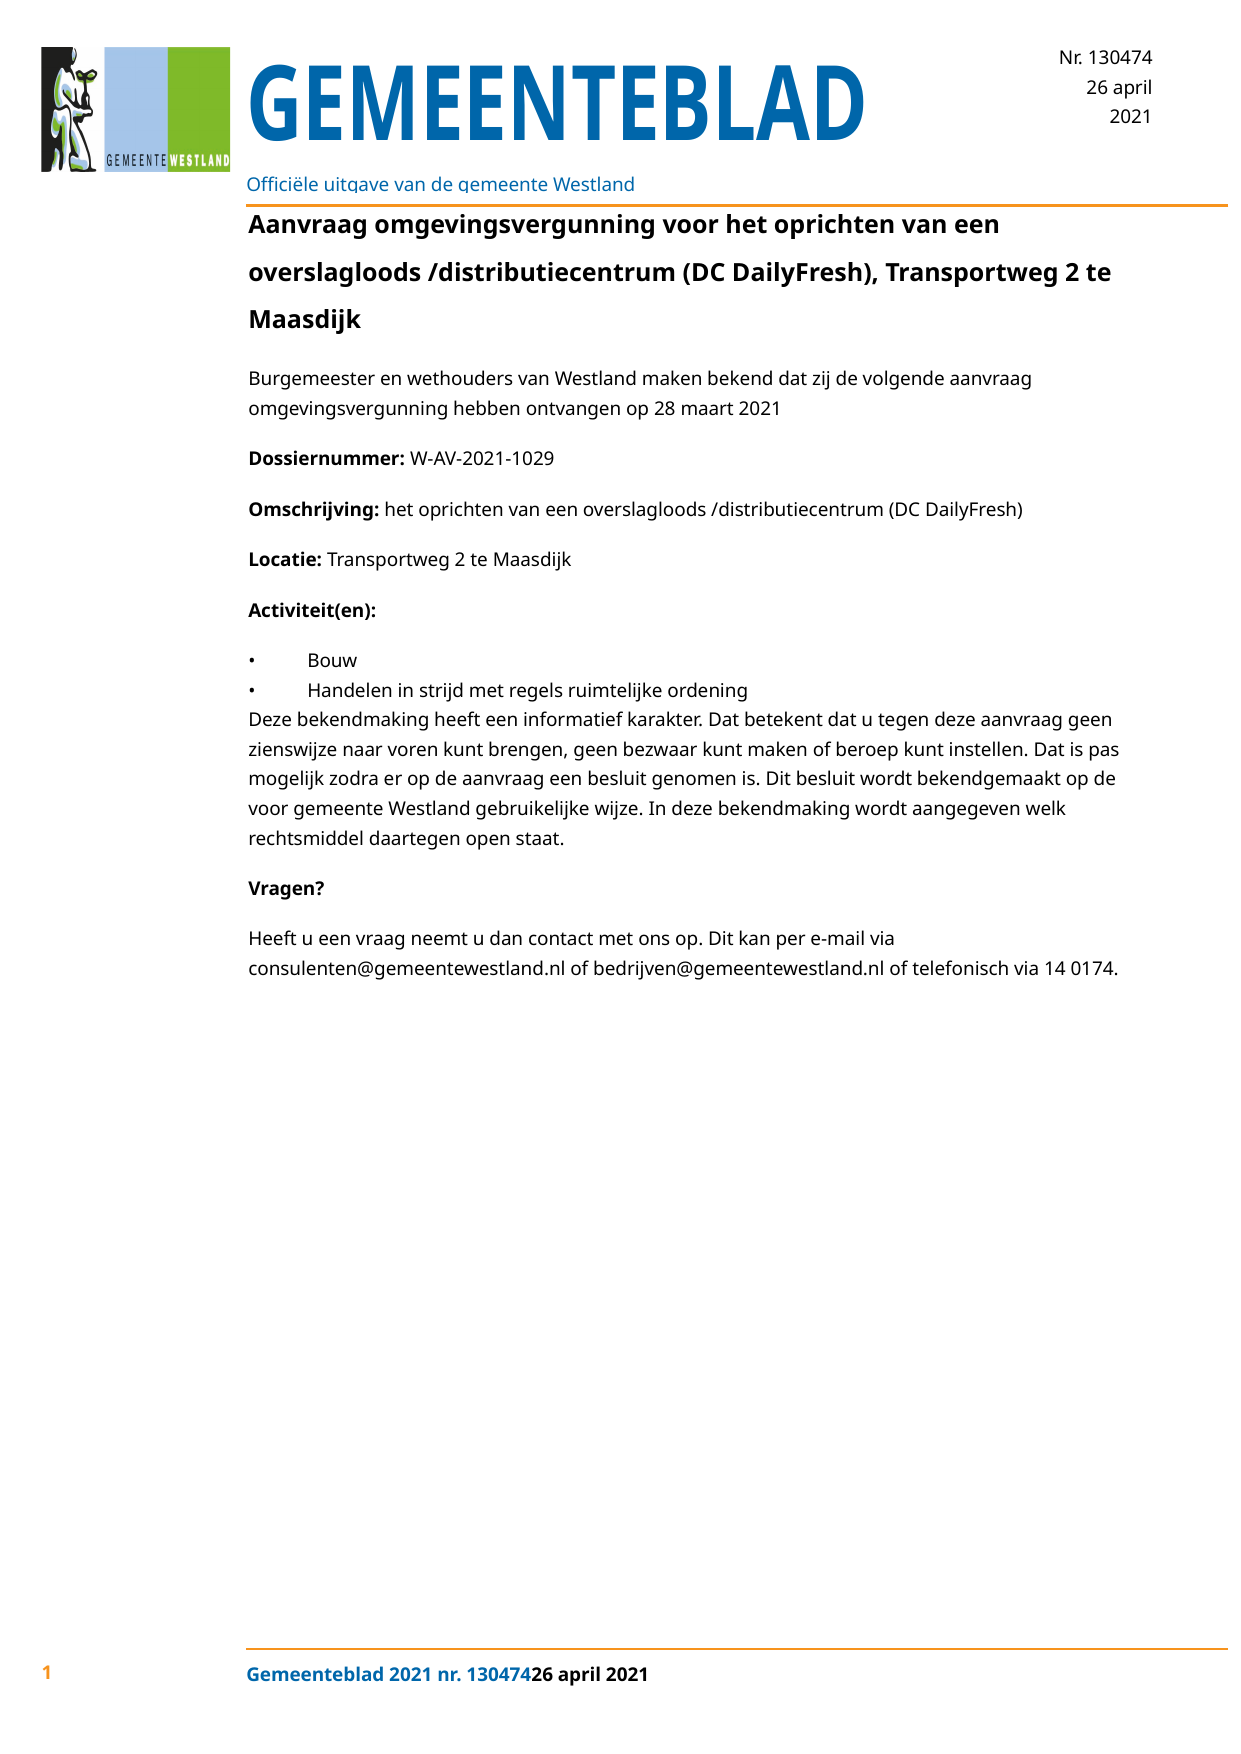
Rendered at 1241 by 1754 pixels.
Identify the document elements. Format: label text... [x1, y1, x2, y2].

text Activiteit(en): [248, 597, 1152, 622]
text Heeft u een vraag neemt u dan contact met ons op. Dit kan per e-mail via consulenten@gemeentewestland.nl of bedrijven@gemeentewestland.nl of telefonisch via 14 0174. [248, 926, 1152, 981]
text Aanvraag omgevingsvergunning voor het oprichten van een overslagloods /distributiecentrum (DC DailyFresh), Transportweg 2 te Maasdijk [248, 207, 1152, 336]
text Vragen? [248, 875, 1152, 901]
text Burgemeester en wethouders van Westland maken bekend dat zij de volgende aanvraag omgevingsvergunning hebben ontvangen op 28 maart 2021 [248, 366, 1152, 421]
text Deze bekendmaking heeft een informatief karakter. Dat betekent dat u tegen deze aanvraag geen zienswijze naar voren kunt brengen, geen bezwaar kunt maken of beroep kunt instellen. Dat is pas mogelijk zodra er op de aanvraag een besluit genomen is. Dit besluit wordt bekendgemaakt op de voor gemeente Westland gebruikelijke wijze. In deze bekendmaking wordt aangegeven welk rechtsmiddel daartegen open staat. [248, 706, 1152, 850]
picture [41, 47, 231, 172]
text Omschrijving: het oprichten van een overslagloods /distributiecentrum (DC DailyFresh) [248, 496, 1152, 522]
list Bouw [248, 647, 1152, 673]
list Handelen in strijd met regels ruimtelijke ordening [248, 677, 1152, 702]
text Dossiernummer: W-AV-2021-1029 [248, 446, 1152, 471]
text Locatie: Transportweg 2 te Maasdijk [248, 546, 1152, 572]
